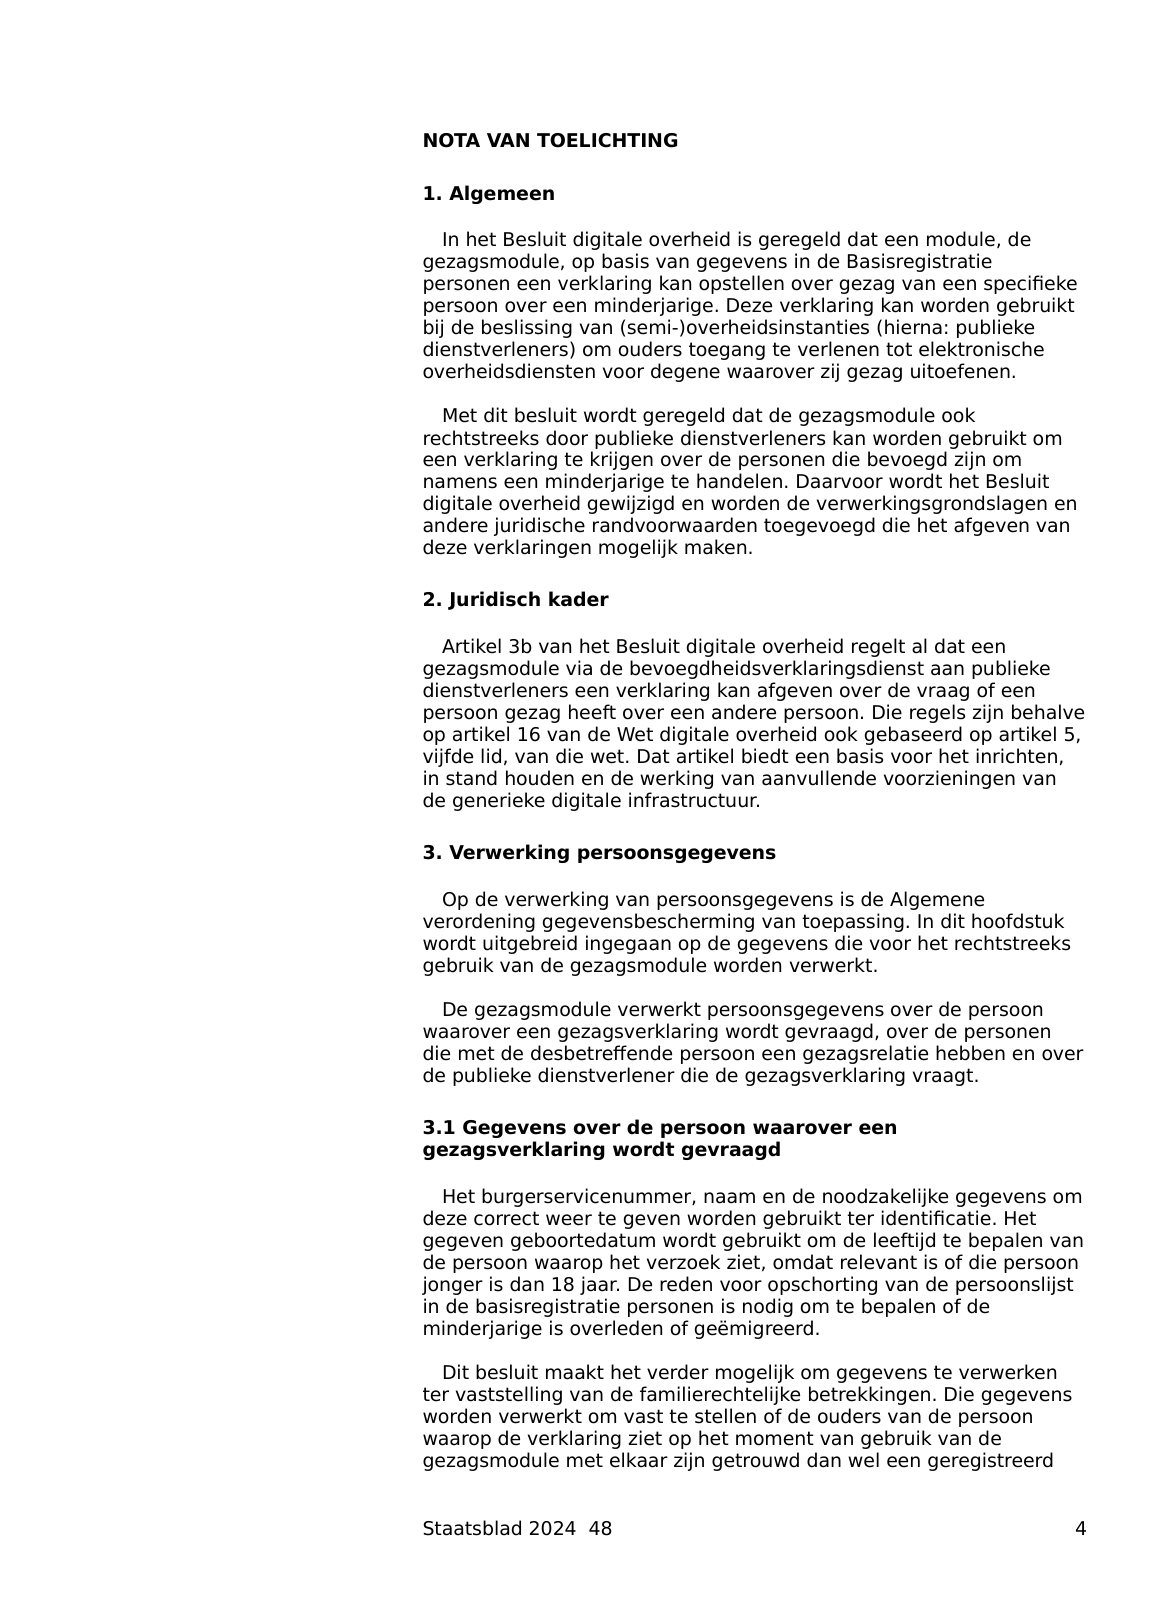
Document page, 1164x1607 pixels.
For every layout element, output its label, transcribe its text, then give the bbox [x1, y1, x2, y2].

subtitle 3.1 Gegevens over de persoon waarover een gezagsverklaring wordt gevraagd [422, 1117, 1087, 1161]
text Dit besluit maakt het verder mogelijk om gegevens te verwerken ter vaststelling van de familierechtelijke betrekkingen. Die gegevens worden verwerkt om vast te stellen of de ouders van de persoon waarop de verklaring ziet op het moment van gebruik van de gezagsmodule met elkaar zijn getrouwd dan wel een geregistreerd [422, 1362, 1087, 1472]
subtitle 1. Algemeen [422, 182, 1087, 204]
subtitle NOTA VAN TOELICHTING [422, 130, 1087, 152]
subtitle 2. Juridisch kader [422, 589, 1087, 611]
text In het Besluit digitale overheid is geregeld dat een module, de gezagsmodule, op basis van gegevens in de Basisregistratie personen een verklaring kan opstellen over gezag van een specifieke persoon over een minderjarige. Deze verklaring kan worden gebruikt bij de beslissing van (semi-)overheidsinstanties (hierna: publieke dienstverleners) om ouders toegang te verlenen tot elektronische overheidsdiensten voor degene waarover zij gezag uitoefenen. [422, 229, 1087, 383]
text Artikel 3b van het Besluit digitale overheid regelt al dat een gezagsmodule via de bevoegdheidsverklaringsdienst aan publieke dienstverleners een verklaring kan afgeven over de vraag of een persoon gezag heeft over een andere persoon. Die regels zijn behalve op artikel 16 van de Wet digitale overheid ook gebaseerd op artikel 5, vijfde lid, van die wet. Dat artikel biedt een basis voor het inrichten, in stand houden en de werking van aanvullende voorzieningen van de generieke digitale infrastructuur. [422, 636, 1087, 812]
subtitle 3. Verwerking persoonsgegevens [422, 842, 1087, 864]
text Met dit besluit wordt geregeld dat de gezagsmodule ook rechtstreeks door publieke dienstverleners kan worden gebruikt om een verklaring te krijgen over de personen die bevoegd zijn om namens een minderjarige te handelen. Daarvoor wordt het Besluit digitale overheid gewijzigd en worden de verwerkingsgrondslagen en andere juridische randvoorwaarden toegevoegd die het afgeven van deze verklaringen mogelijk maken. [422, 405, 1087, 559]
text De gezagsmodule verwerkt persoonsgegevens over de persoon waarover een gezagsverklaring wordt gevraagd, over de personen die met de desbetreffende persoon een gezagsrelatie hebben en over de publieke dienstverlener die de gezagsverklaring vraagt. [422, 999, 1087, 1087]
text Op de verwerking van persoonsgegevens is de Algemene verordening gegevensbescherming van toepassing. In dit hoofdstuk wordt uitgebreid ingegaan op de gegevens die voor het rechtstreeks gebruik van de gezagsmodule worden verwerkt. [422, 889, 1087, 977]
text Het burgerservicenummer, naam en de noodzakelijke gegevens om deze correct weer te geven worden gebruikt ter identificatie. Het gegeven geboortedatum wordt gebruikt om de leeftijd te bepalen van de persoon waarop het verzoek ziet, omdat relevant is of die persoon jonger is dan 18 jaar. De reden voor opschorting van de persoonslijst in de basisregistratie personen is nodig om te bepalen of de minderjarige is overleden of geëmigreerd. [422, 1186, 1087, 1340]
